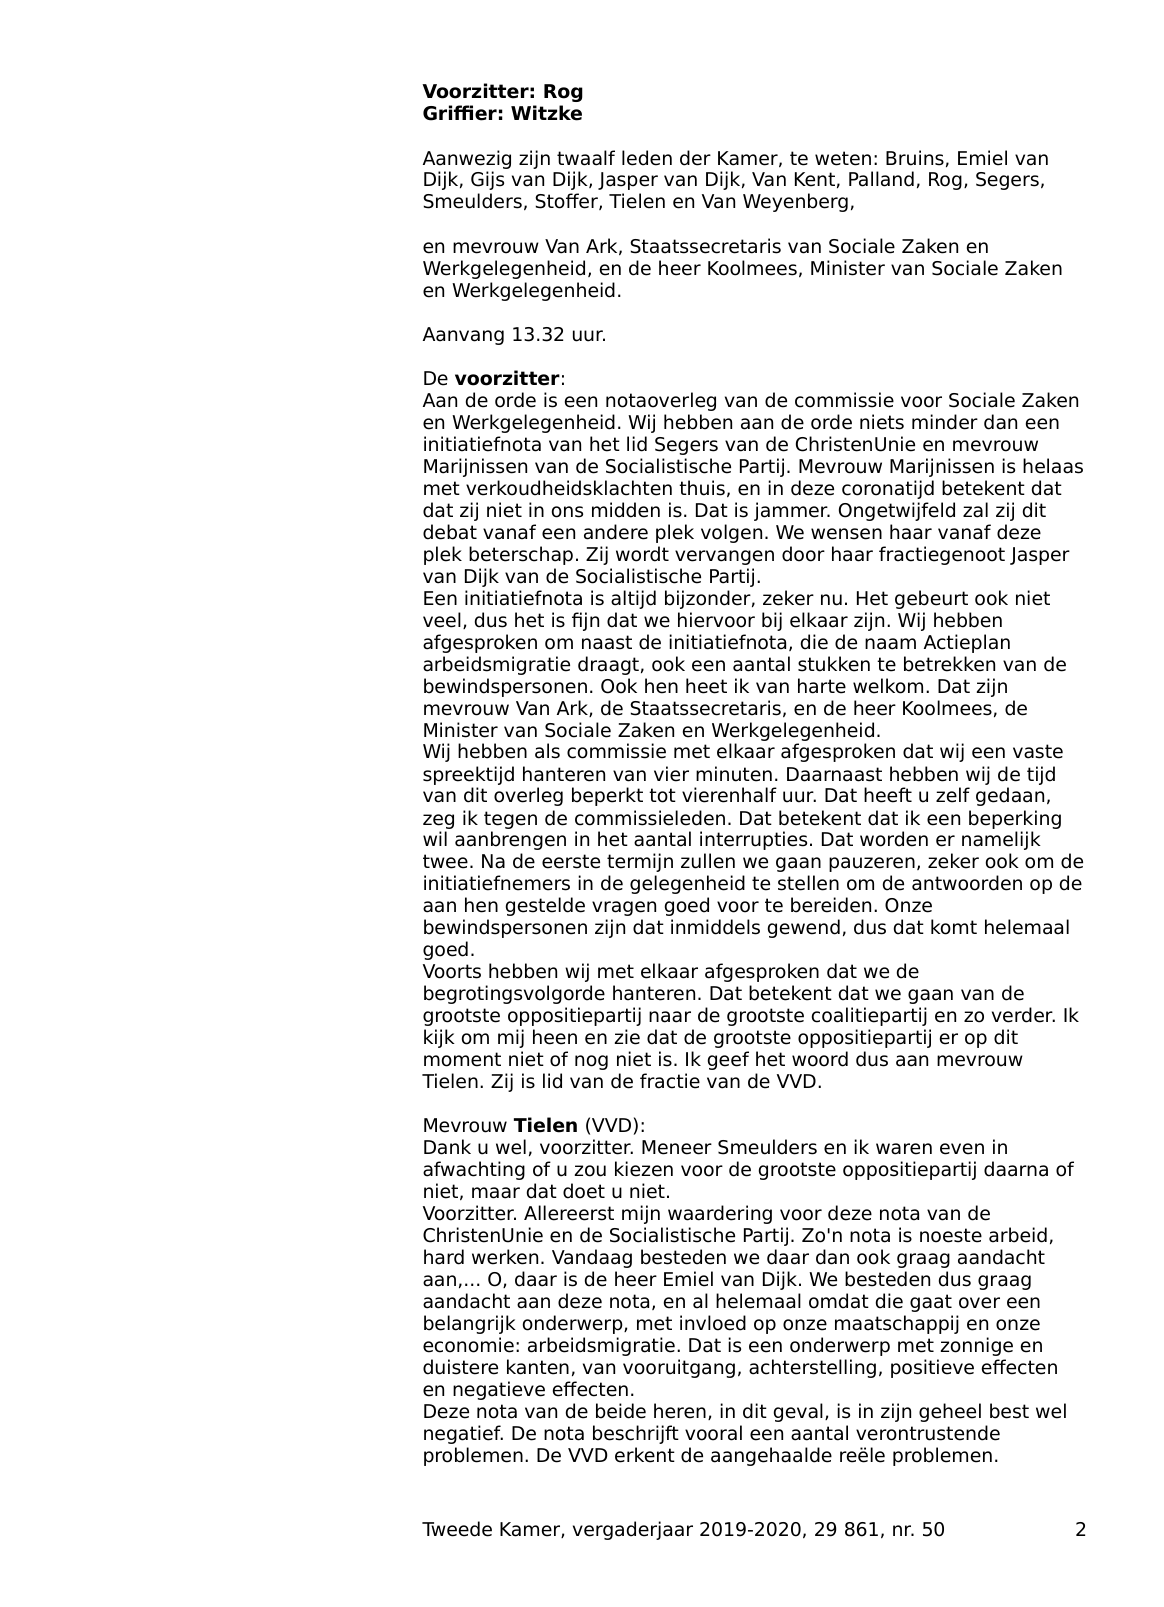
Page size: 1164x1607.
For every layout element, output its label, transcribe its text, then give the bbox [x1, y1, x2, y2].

text Voorzitter: Rog [422, 81, 1087, 103]
text Wij hebben als commissie met elkaar afgesproken dat wij een vaste spreektijd hanteren van vier minuten. Daarnaast hebben wij de tijd van dit overleg beperkt tot vierenhalf uur. Dat heeft u zelf gedaan, zeg ik tegen de commissieleden. Dat betekent dat ik een beperking wil aanbrengen in het aantal interrupties. Dat worden er namelijk twee. Na de eerste termijn zullen we gaan pauzeren, zeker ook om de initiatiefnemers in de gelegenheid te stellen om de antwoorden op de aan hen gestelde vragen goed voor te bereiden. Onze bewindspersonen zijn dat inmiddels gewend, dus dat komt helemaal goed. [422, 741, 1087, 961]
text De voorzitter: [422, 368, 1087, 390]
text Mevrouw Tielen (VVD): [422, 1115, 1087, 1137]
text Voorzitter. Allereerst mijn waardering voor deze nota van de ChristenUnie en de Socialistische Partij. Zo'n nota is noeste arbeid, hard werken. Vandaag besteden we daar dan ook graag aandacht aan,... O, daar is de heer Emiel van Dijk. We besteden dus graag aandacht aan deze nota, en al helemaal omdat die gaat over een belangrijk onderwerp, met invloed op onze maatschappij en onze economie: arbeidsmigratie. Dat is een onderwerp met zonnige en duistere kanten, van vooruitgang, achterstelling, positieve effecten en negatieve effecten. [422, 1203, 1087, 1401]
text Aan de orde is een notaoverleg van de commissie voor Sociale Zaken en Werkgelegenheid. Wij hebben aan de orde niets minder dan een initiatiefnota van het lid Segers van de ChristenUnie en mevrouw Marijnissen van de Socialistische Partij. Mevrouw Marijnissen is helaas met verkoudheidsklachten thuis, en in deze coronatijd betekent dat dat zij niet in ons midden is. Dat is jammer. Ongetwijfeld zal zij dit debat vanaf een andere plek volgen. We wensen haar vanaf deze plek beterschap. Zij wordt vervangen door haar fractiegenoot Jasper van Dijk van de Socialistische Partij. [422, 390, 1087, 588]
text Een initiatiefnota is altijd bijzonder, zeker nu. Het gebeurt ook niet veel, dus het is fijn dat we hiervoor bij elkaar zijn. Wij hebben afgesproken om naast de initiatiefnota, die de naam Actieplan arbeidsmigratie draagt, ook een aantal stukken te betrekken van de bewindspersonen. Ook hen heet ik van harte welkom. Dat zijn mevrouw Van Ark, de Staatssecretaris, en de heer Koolmees, de Minister van Sociale Zaken en Werkgelegenheid. [422, 588, 1087, 741]
text Aanwezig zijn twaalf leden der Kamer, te weten: Bruins, Emiel van Dijk, Gijs van Dijk, Jasper van Dijk, Van Kent, Palland, Rog, Segers, Smeulders, Stoffer, Tielen en Van Weyenberg, [422, 147, 1087, 213]
text Aanvang 13.32 uur. [422, 324, 1087, 346]
text Voorts hebben wij met elkaar afgesproken dat we de begrotingsvolgorde hanteren. Dat betekent dat we gaan van de grootste oppositiepartij naar de grootste coalitiepartij en zo verder. Ik kijk om mij heen en zie dat de grootste oppositiepartij er op dit moment niet of nog niet is. Ik geef het woord dus aan mevrouw Tielen. Zij is lid van de fractie van de VVD. [422, 961, 1087, 1093]
text en mevrouw Van Ark, Staatssecretaris van Sociale Zaken en Werkgelegenheid, en de heer Koolmees, Minister van Sociale Zaken en Werkgelegenheid. [422, 236, 1087, 301]
text Griffier: Witzke [422, 103, 1087, 125]
text Dank u wel, voorzitter. Meneer Smeulders en ik waren even in afwachting of u zou kiezen voor de grootste oppositiepartij daarna of niet, maar dat doet u niet. [422, 1137, 1087, 1203]
text Deze nota van de beide heren, in dit geval, is in zijn geheel best wel negatief. De nota beschrijft vooral een aantal verontrustende problemen. De VVD erkent de aangehaalde reële problemen. [422, 1401, 1087, 1467]
